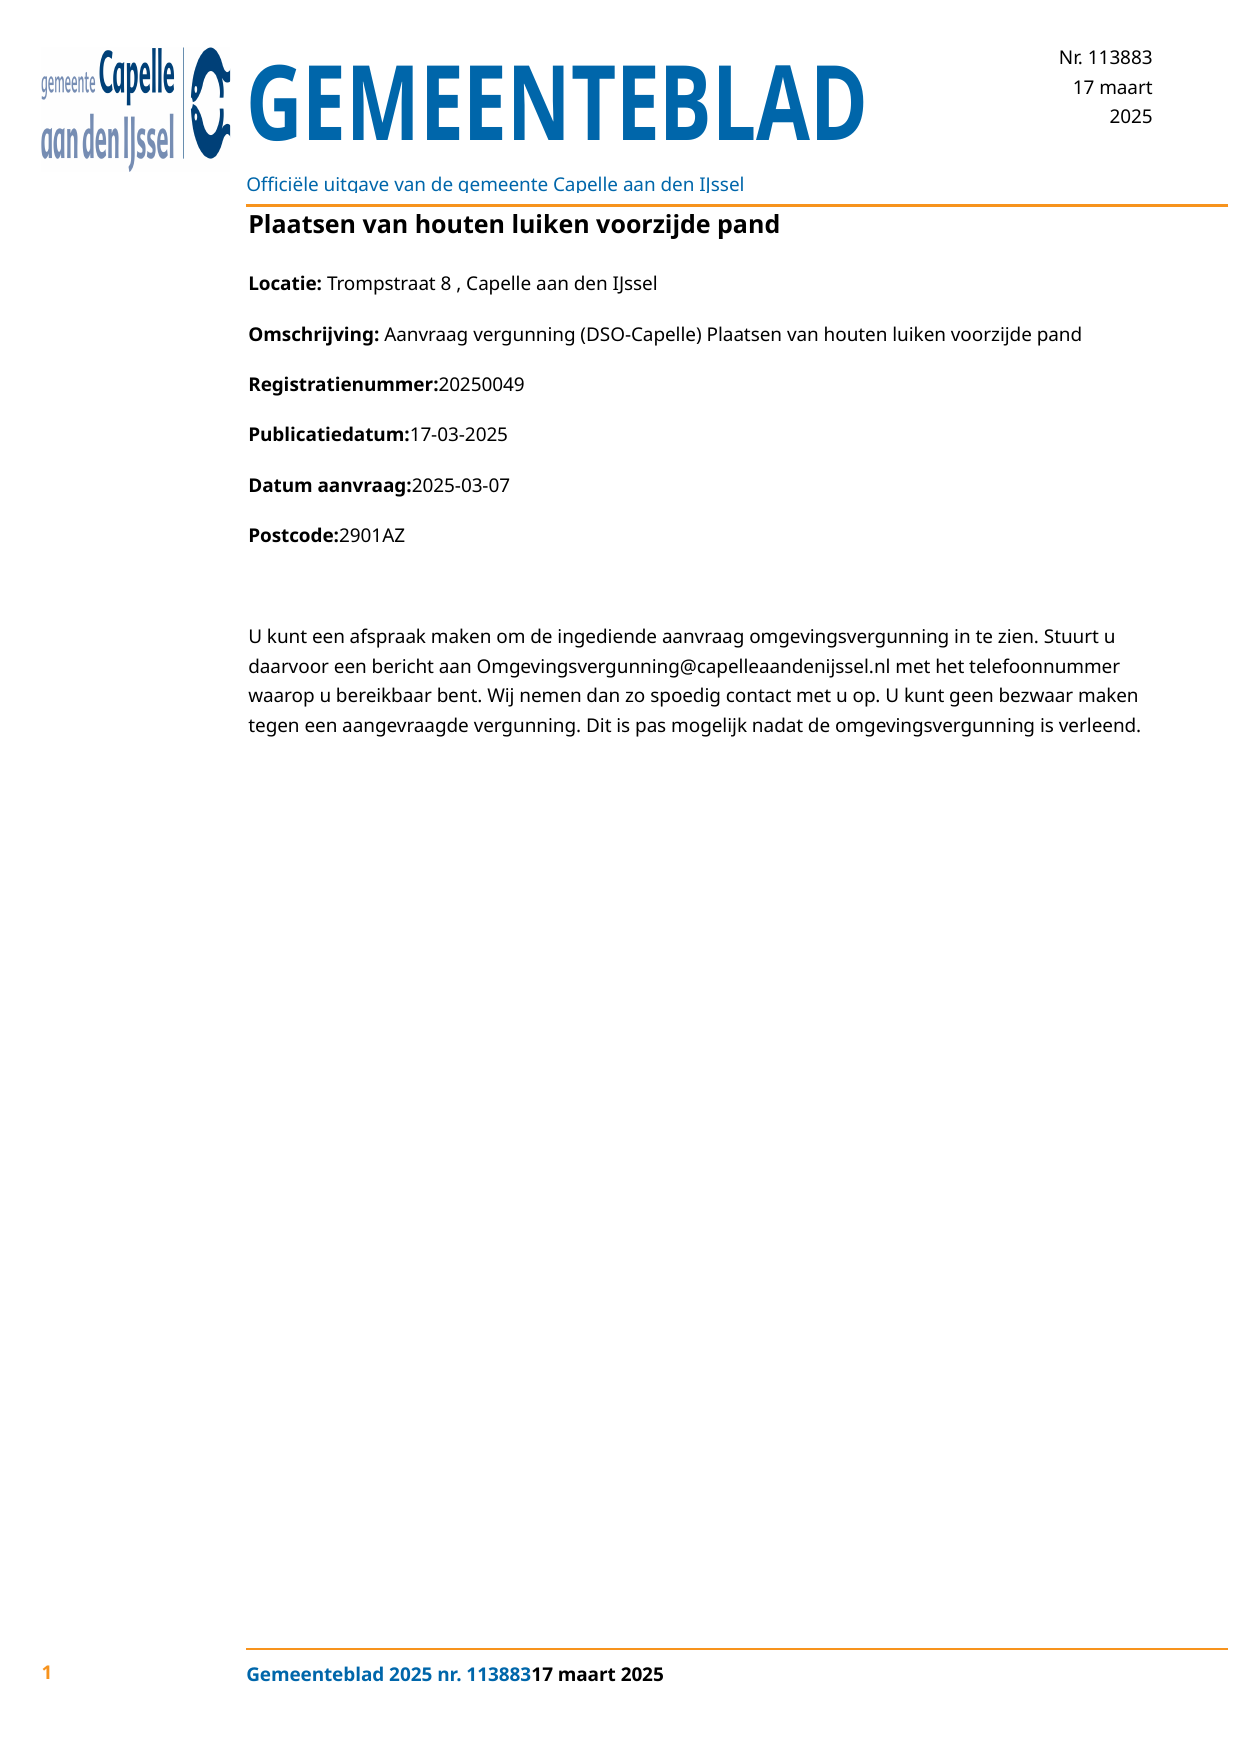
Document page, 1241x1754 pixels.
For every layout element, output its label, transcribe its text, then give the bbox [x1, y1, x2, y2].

text Registratienummer:20250049 [248, 371, 1152, 397]
text Locatie: Trompstraat 8 , Capelle aan den IJssel [248, 270, 1152, 296]
picture [41, 47, 231, 172]
text Publicatiedatum:17-03-2025 [248, 422, 1152, 447]
text Plaatsen van houten luiken voorzijde pand [248, 207, 1152, 241]
text Postcode:2901AZ [248, 522, 1152, 548]
text U kunt een afspraak maken om de ingediende aanvraag omgevingsvergunning in te zien. Stuurt u daarvoor een bericht aan Omgevingsvergunning@capelleaandenijssel.nl met het telefoonnummer waarop u bereikbaar bent. Wij nemen dan zo spoedig contact met u op. U kunt geen bezwaar maken tegen een aangevraagde vergunning. Dit is pas mogelijk nadat de omgevingsvergunning is verleend. [248, 623, 1152, 738]
text Omschrijving: Aanvraag vergunning (DSO-Capelle) Plaatsen van houten luiken voorzijde pand [248, 321, 1152, 346]
text Datum aanvraag:2025-03-07 [248, 472, 1152, 498]
